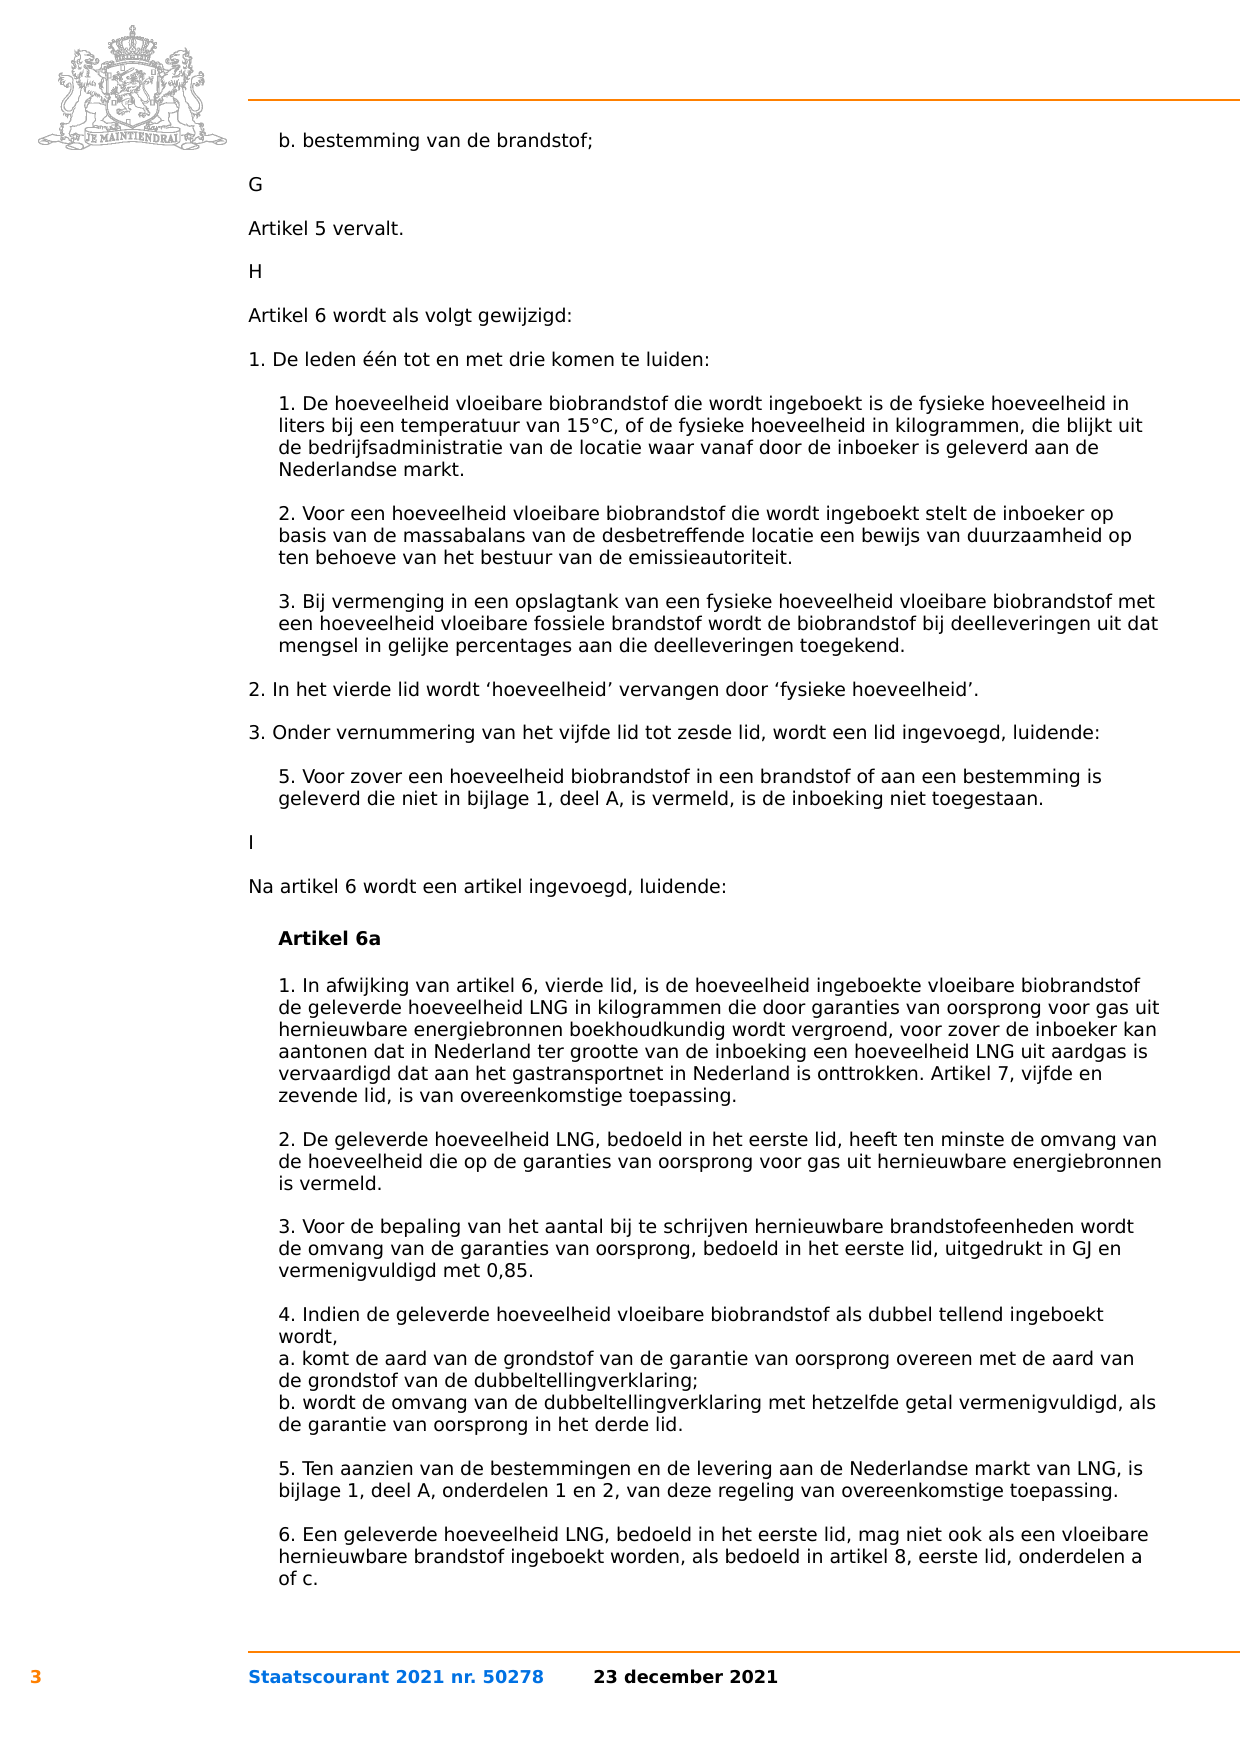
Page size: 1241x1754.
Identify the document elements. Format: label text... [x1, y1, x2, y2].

text G [248, 174, 1163, 196]
text 5. Voor zover een hoeveelheid biobrandstof in een brandstof of aan een bestemming is geleverd die niet in bijlage 1, deel A, is vermeld, is de inboeking niet toegestaan. [278, 766, 1163, 810]
text Artikel 6 wordt als volgt gewijzigd: [248, 305, 1163, 327]
text a. komt de aard van de grondstof van de garantie van oorsprong overeen met de aard van de grondstof van de dubbeltellingverklaring; [278, 1348, 1163, 1392]
text Artikel 5 vervalt. [248, 218, 1163, 239]
text H [248, 261, 1163, 283]
text 2. De geleverde hoeveelheid LNG, bedoeld in het eerste lid, heeft ten minste de omvang van de hoeveelheid die op de garanties van oorsprong voor gas uit hernieuwbare energiebronnen is vermeld. [278, 1128, 1163, 1194]
text 3. Bij vermenging in een opslagtank van een fysieke hoeveelheid vloeibare biobrandstof met een hoeveelheid vloeibare fossiele brandstof wordt de biobrandstof bij deelleveringen uit dat mengsel in gelijke percentages aan die deelleveringen toegekend. [278, 591, 1163, 657]
text I [248, 832, 1163, 854]
text 3. Onder vernummering van het vijfde lid tot zesde lid, wordt een lid ingevoegd, luidende: [248, 722, 1163, 744]
text 1. De hoeveelheid vloeibare biobrandstof die wordt ingeboekt is de fysieke hoeveelheid in liters bij een temperatuur van 15°C, of de fysieke hoeveelheid in kilogrammen, die blijkt uit de bedrijfsadministratie van de locatie waar vanaf door de inboeker is geleverd aan de Nederlandse markt. [278, 393, 1163, 481]
text 1. In afwijking van artikel 6, vierde lid, is de hoeveelheid ingeboekte vloeibare biobrandstof de geleverde hoeveelheid LNG in kilogrammen die door garanties van oorsprong voor gas uit hernieuwbare energiebronnen boekhoudkundig wordt vergroend, voor zover de inboeker kan aantonen dat in Nederland ter grootte van de inboeking een hoeveelheid LNG uit aardgas is vervaardigd dat aan het gastransportnet in Nederland is onttrokken. Artikel 7, vijfde en zevende lid, is van overeenkomstige toepassing. [278, 975, 1163, 1107]
text 3. Voor de bepaling van het aantal bij te schrijven hernieuwbare brandstofeenheden wordt de omvang van de garanties van oorsprong, bedoeld in het eerste lid, uitgedrukt in GJ en vermenigvuldigd met 0,85. [278, 1216, 1163, 1282]
text 4. Indien de geleverde hoeveelheid vloeibare biobrandstof als dubbel tellend ingeboekt wordt, [278, 1304, 1163, 1348]
picture [38, 25, 227, 150]
text 2. In het vierde lid wordt ‘hoeveelheid’ vervangen door ‘fysieke hoeveelheid’. [248, 678, 1163, 700]
subtitle Artikel 6a [278, 928, 1163, 950]
text 2. Voor een hoeveelheid vloeibare biobrandstof die wordt ingeboekt stelt de inboeker op basis van de massabalans van de desbetreffende locatie een bewijs van duurzaamheid op ten behoeve van het bestuur van de emissieautoriteit. [278, 503, 1163, 569]
text 5. Ten aanzien van de bestemmingen en de levering aan de Nederlandse markt van LNG, is bijlage 1, deel A, onderdelen 1 en 2, van deze regeling van overeenkomstige toepassing. [278, 1458, 1163, 1502]
text b. wordt de omvang van de dubbeltellingverklaring met hetzelfde getal vermenigvuldigd, als de garantie van oorsprong in het derde lid. [278, 1392, 1163, 1436]
text Na artikel 6 wordt een artikel ingevoegd, luidende: [248, 876, 1163, 898]
text 1. De leden één tot en met drie komen te luiden: [248, 349, 1163, 371]
text b. bestemming van de brandstof; [278, 130, 1163, 152]
text 6. Een geleverde hoeveelheid LNG, bedoeld in het eerste lid, mag niet ook als een vloeibare hernieuwbare brandstof ingeboekt worden, als bedoeld in artikel 8, eerste lid, onderdelen a of c. [278, 1524, 1163, 1590]
